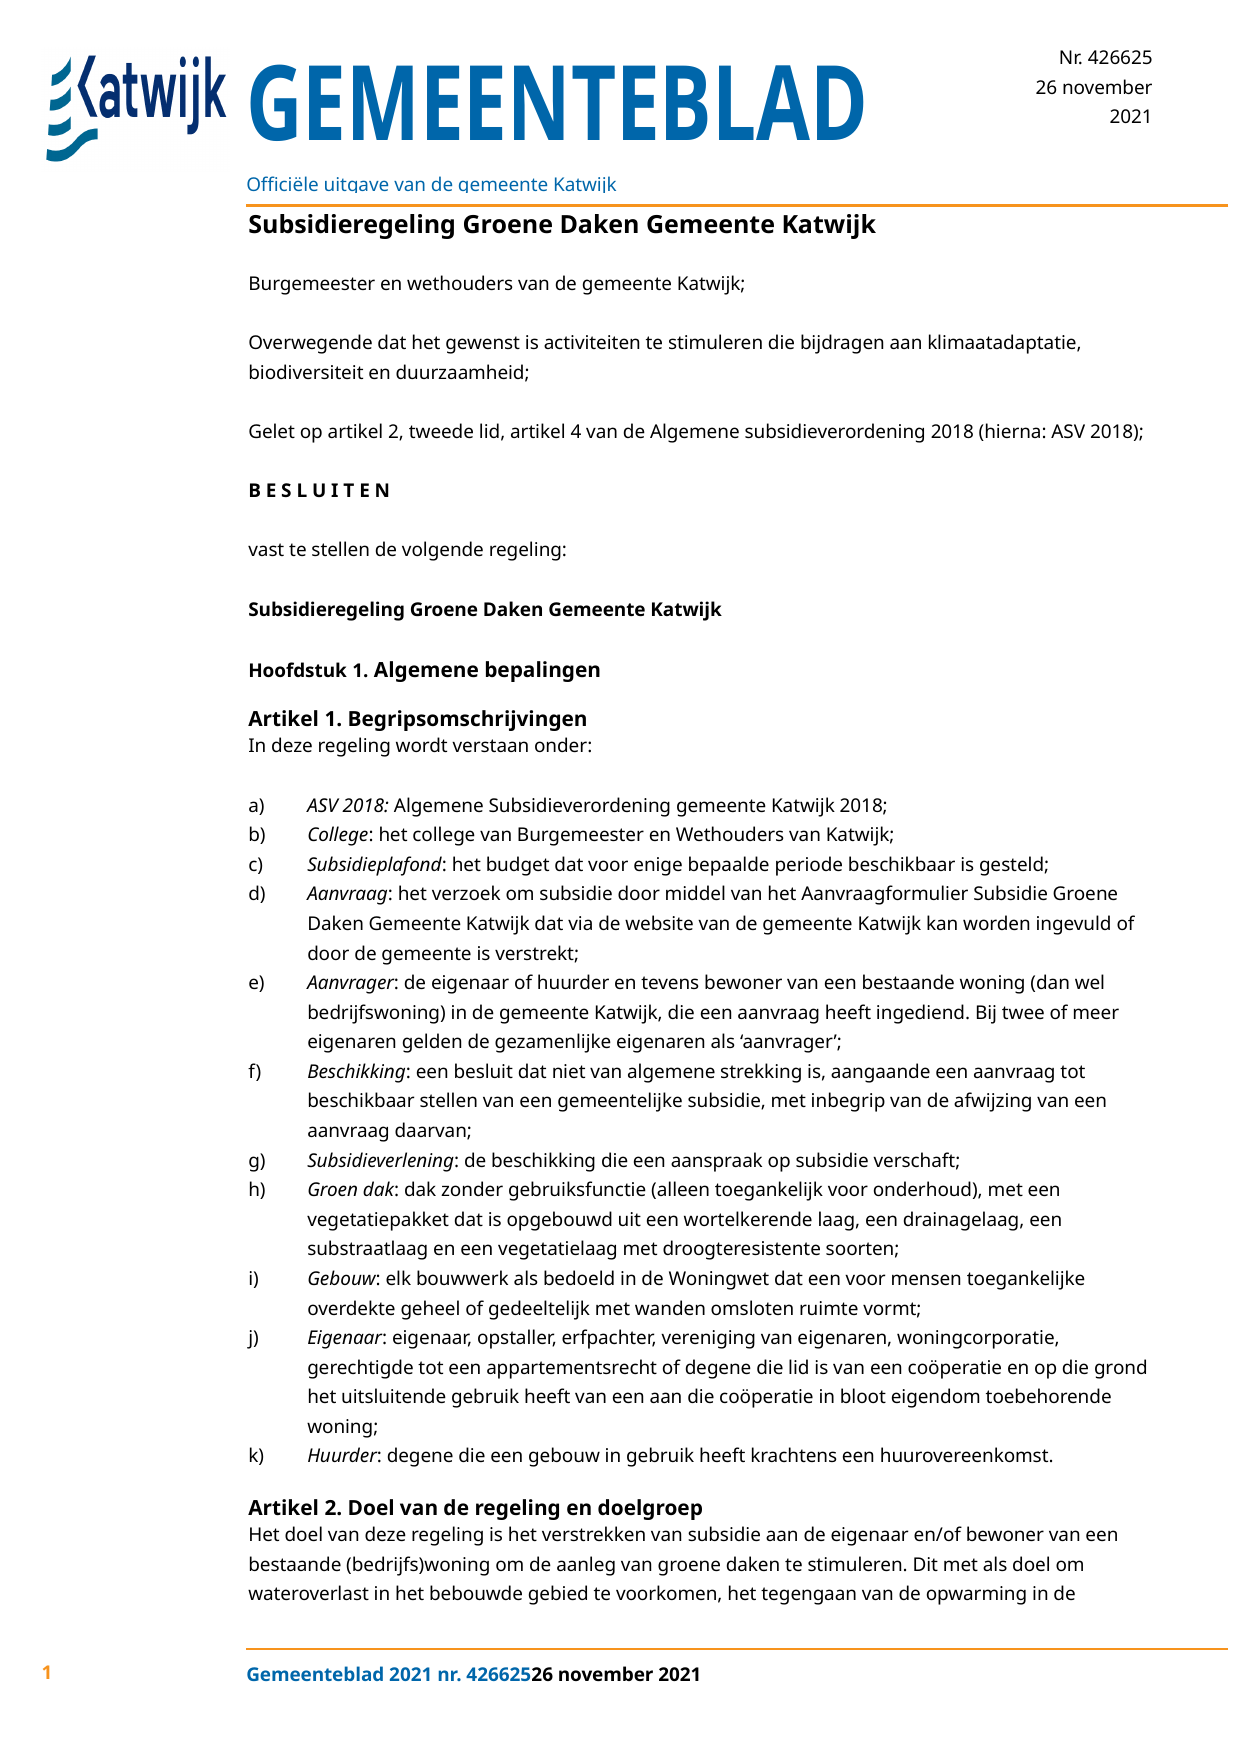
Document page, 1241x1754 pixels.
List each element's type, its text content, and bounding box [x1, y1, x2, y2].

list Aanvrager: de eigenaar of huurder en tevens bewoner van een bestaande woning (dan wel bedrijfswoning) in de gemeente Katwijk, die een aanvraag heeft ingediend. Bij twee of meer eigenaren gelden de gezamenlijke eigenaren als ‘aanvrager’; [248, 969, 1152, 1054]
list ASV 2018: Algemene Subsidieverordening gemeente Katwijk 2018; [248, 792, 1152, 817]
list Subsidieplafond: het budget dat voor enige bepaalde periode beschikbaar is gesteld; [248, 851, 1152, 877]
text Artikel 1. Begripsomschrijvingen [248, 704, 1152, 733]
text vast te stellen de volgende regeling: [248, 537, 1152, 562]
list Gebouw: elk bouwwerk als bedoeld in de Woningwet dat een voor mensen toegankelijke overdekte geheel of gedeeltelijk met wanden omsloten ruimte vormt; [248, 1265, 1152, 1320]
list College: het college van Burgemeester en Wethouders van Katwijk; [248, 821, 1152, 847]
text Overwegende dat het gewenst is activiteiten te stimuleren die bijdragen aan klimaatadaptatie, biodiversiteit en duurzaamheid; [248, 329, 1152, 385]
text B E S L U I T E N [248, 477, 1152, 503]
list Huurder: degene die een gebouw in gebruik heeft krachtens een huurovereenkomst. [248, 1443, 1152, 1468]
text Burgemeester en wethouders van de gemeente Katwijk; [248, 270, 1152, 296]
list Aanvraag: het verzoek om subsidie door middel van het Aanvraagformulier Subsidie Groene Daken Gemeente Katwijk dat via de website van de gemeente Katwijk kan worden ingevuld of door de gemeente is verstrekt; [248, 881, 1152, 965]
text Subsidieregeling Groene Daken Gemeente Katwijk [248, 207, 1152, 241]
text In deze regeling wordt verstaan onder: [248, 733, 1152, 758]
list Groen dak: dak zonder gebruiksfunctie (alleen toegankelijk voor onderhoud), met een vegetatiepakket dat is opgebouwd uit een wortelkerende laag, een drainagelaag, een substraatlaag en een vegetatielaag met droogteresistente soorten; [248, 1176, 1152, 1261]
list Beschikking: een besluit dat niet van algemene strekking is, aangaande een aanvraag tot beschikbaar stellen van een gemeentelijke subsidie, met inbegrip van de afwijzing van een aanvraag daarvan; [248, 1058, 1152, 1143]
list Subsidieverlening: de beschikking die een aanspraak op subsidie verschaft; [248, 1147, 1152, 1172]
list Eigenaar: eigenaar, opstaller, erfpachter, vereniging van eigenaren, woningcorporatie, gerechtigde tot een appartementsrecht of degene die lid is van een coöperatie en op die grond het uitsluitende gebruik heeft van een aan die coöperatie in bloot eigendom toebehorende woning; [248, 1324, 1152, 1439]
picture [41, 47, 231, 172]
text Gelet op artikel 2, tweede lid, artikel 4 van de Algemene subsidieverordening 2018 (hierna: ASV 2018); [248, 418, 1152, 444]
text Het doel van deze regeling is het verstrekken van subsidie aan de eigenaar en/of bewoner van een bestaande (bedrijfs)woning om de aanleg van groene daken te stimuleren. Dit met als doel om wateroverlast in het bebouwde gebied te voorkomen, het tegengaan van de opwarming in de [248, 1521, 1152, 1606]
text Artikel 2. Doel van de regeling en doelgroep [248, 1493, 1152, 1521]
text Hoofdstuk 1. Algemene bepalingen [248, 655, 1152, 683]
text Subsidieregeling Groene Daken Gemeente Katwijk [248, 596, 1152, 621]
